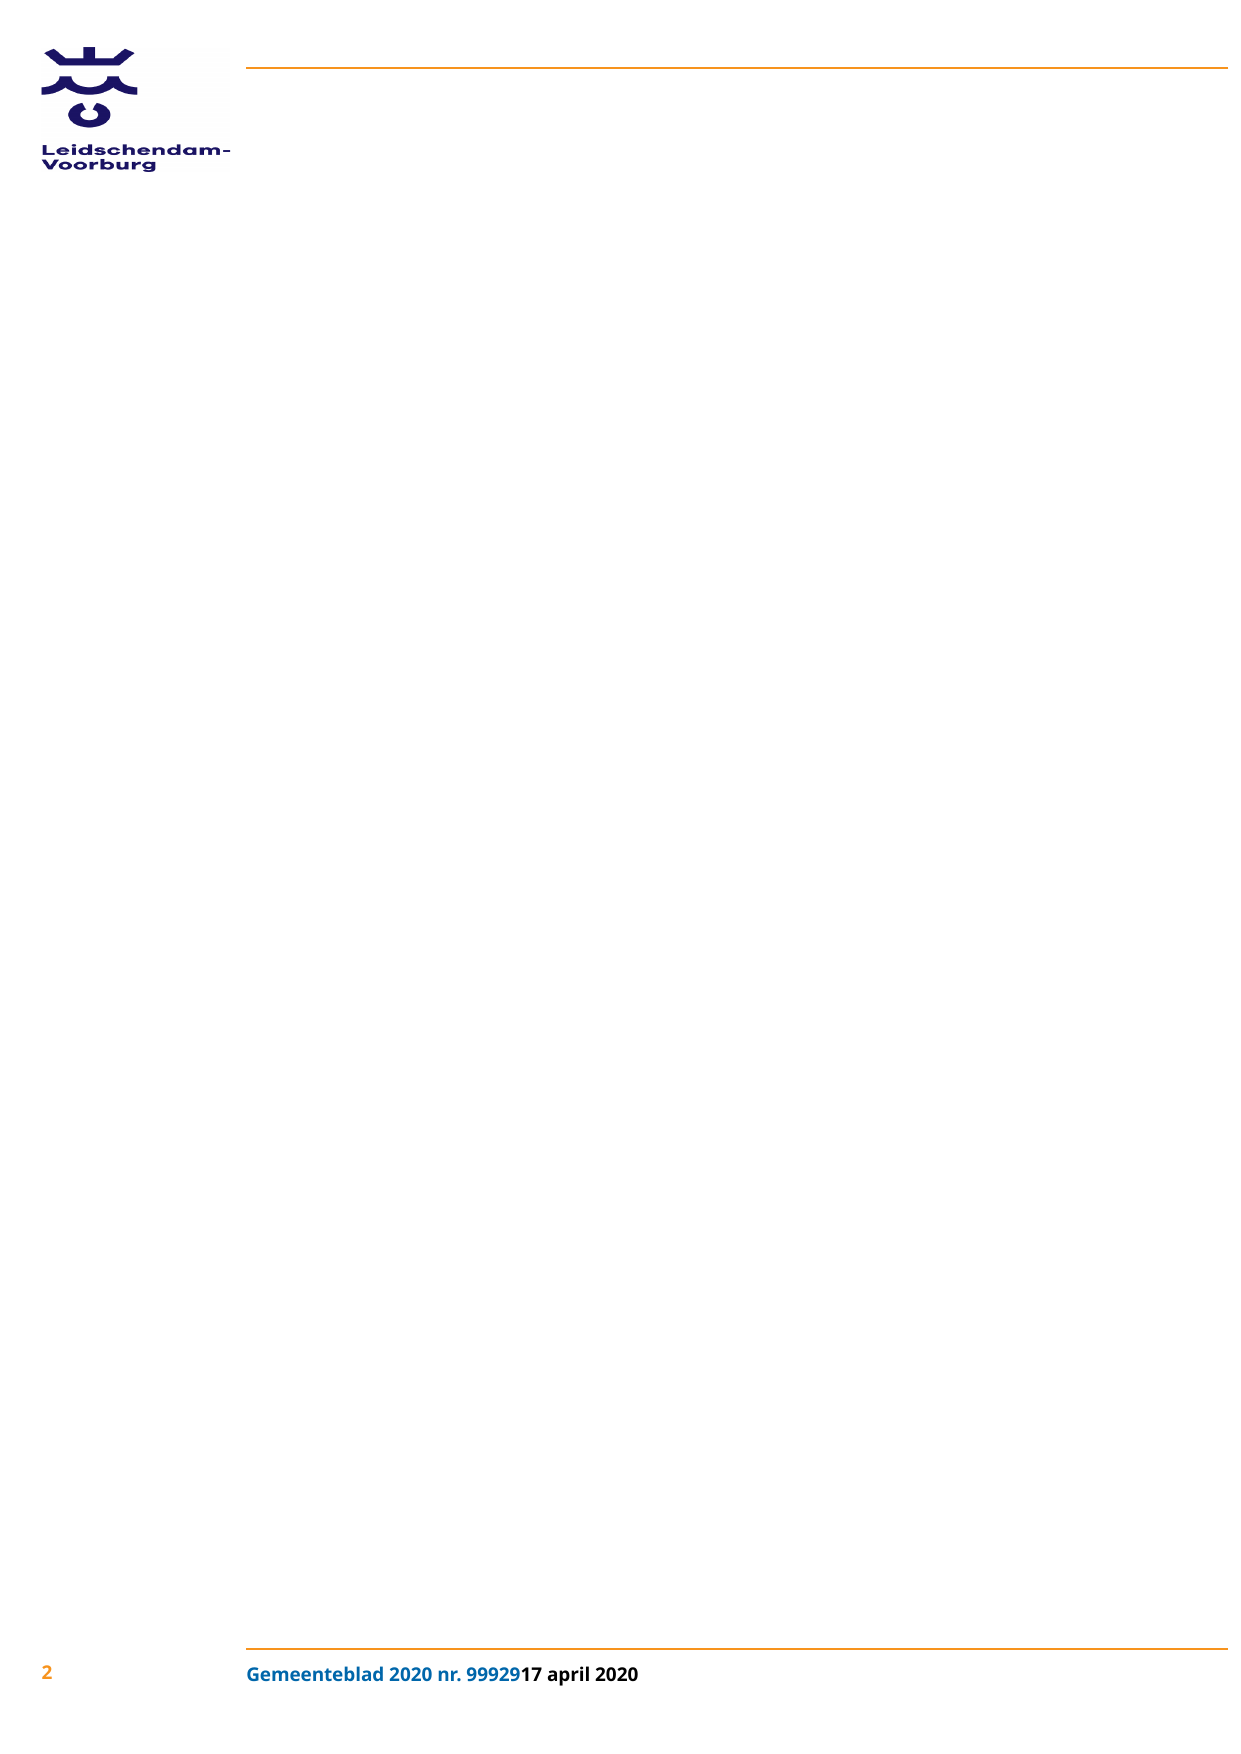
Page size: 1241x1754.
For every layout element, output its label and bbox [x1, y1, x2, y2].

picture [41, 47, 231, 172]
